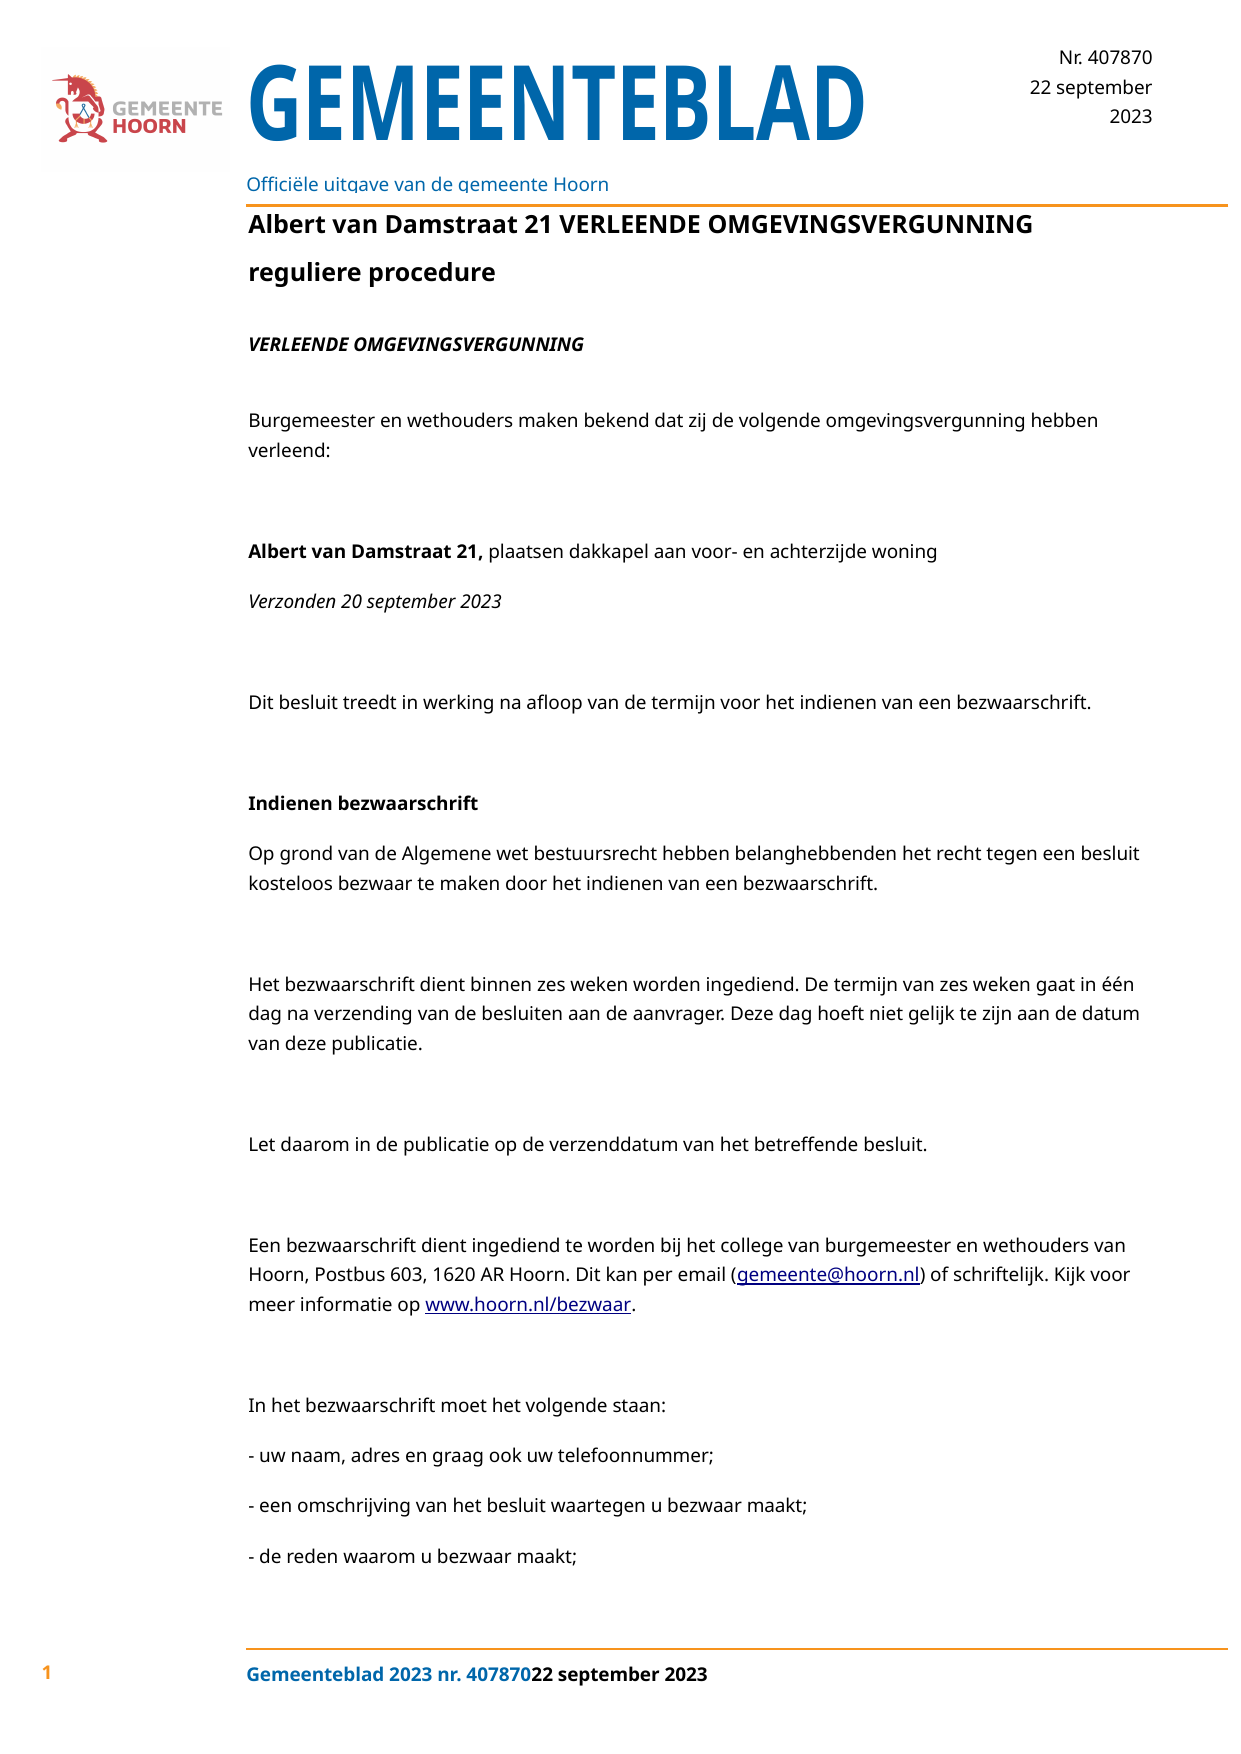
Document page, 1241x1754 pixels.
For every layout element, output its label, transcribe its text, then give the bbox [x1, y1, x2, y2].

text Dit besluit treedt in werking na afloop van de termijn voor het indienen van een bezwaarschrift. [248, 689, 1152, 715]
text Burgemeester en wethouders maken bekend dat zij de volgende omgevingsvergunning hebben verleend: [248, 408, 1152, 463]
text Let daarom in de publicatie op de verzenddatum van het betreffende besluit. [248, 1131, 1152, 1157]
text Verzonden 20 september 2023 [248, 588, 1152, 614]
text Albert van Damstraat 21 VERLEENDE OMGEVINGSVERGUNNING reguliere procedure [248, 207, 1152, 288]
text Een bezwaarschrift dient ingediend te worden bij het college van burgemeester en wethouders van Hoorn, Postbus 603, 1620 AR Hoorn. Dit kan per email (gemeente@hoorn.nl) of schriftelijk. Kijk voor meer informatie op www.hoorn.nl/bezwaar. [248, 1232, 1152, 1317]
text Op grond van de Algemene wet bestuursrecht hebben belanghebbenden het recht tegen een besluit kosteloos bezwaar te maken door het indienen van een bezwaarschrift. [248, 841, 1152, 896]
text - de reden waarom u bezwaar maakt; [248, 1543, 1152, 1569]
text Albert van Damstraat 21, plaatsen dakkapel aan voor- en achterzijde woning [248, 538, 1152, 564]
text In het bezwaarschrift moet het volgende staan: [248, 1392, 1152, 1417]
text - uw naam, adres en graag ook uw telefoonnummer; [248, 1442, 1152, 1468]
picture [41, 47, 231, 172]
text - een omschrijving van het besluit waartegen u bezwaar maakt; [248, 1493, 1152, 1518]
text Het bezwaarschrift dient binnen zes weken worden ingediend. De termijn van zes weken gaat in één dag na verzending van de besluiten aan de aanvrager. Deze dag hoeft niet gelijk te zijn aan de datum van deze publicatie. [248, 971, 1152, 1056]
text VERLEENDE OMGEVINGSVERGUNNING [248, 331, 1152, 357]
text Indienen bezwaarschrift [248, 790, 1152, 816]
